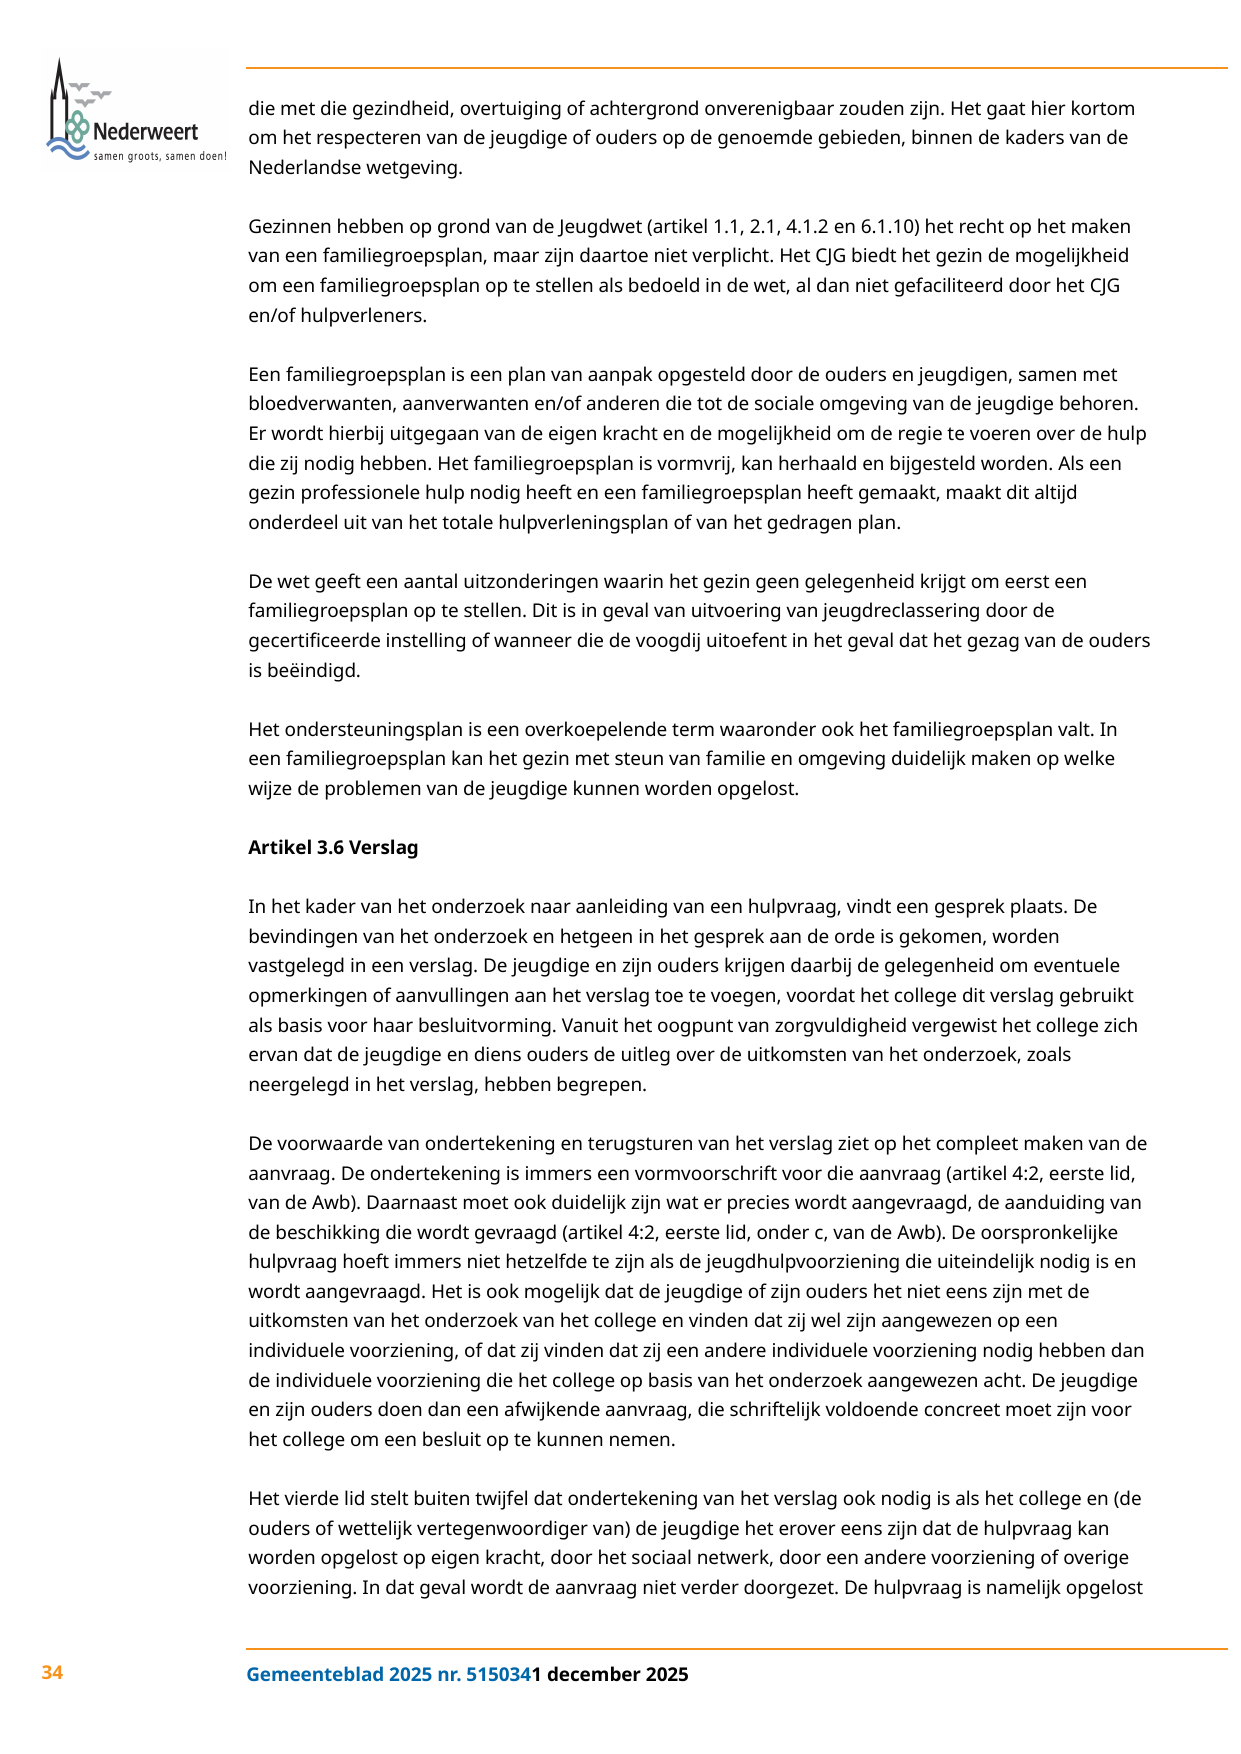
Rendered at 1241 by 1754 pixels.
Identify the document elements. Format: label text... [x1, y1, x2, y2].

text De wet geeft een aantal uitzonderingen waarin het gezin geen gelegenheid krijgt om eerst een familiegroepsplan op te stellen. Dit is in geval van uitvoering van jeugdreclassering door de gecertificeerde instelling of wanneer die de voogdij uitoefent in het geval dat het gezag van de ouders is beëindigd. [248, 568, 1152, 683]
text die met die gezindheid, overtuiging of achtergrond onverenigbaar zouden zijn. Het gaat hier kortom om het respecteren van de jeugdige of ouders op de genoemde gebieden, binnen de kaders van de Nederlandse wetgeving. [248, 95, 1152, 180]
text Artikel 3.6 Verslag [248, 834, 1152, 860]
text Gezinnen hebben op grond van de Jeugdwet (artikel 1.1, 2.1, 4.1.2 en 6.1.10) het recht op het maken van een familiegroepsplan, maar zijn daartoe niet verplicht. Het CJG biedt het gezin de mogelijkheid om een familiegroepsplan op te stellen als bedoeld in de wet, al dan niet gefaciliteerd door het CJG en/of hulpverleners. [248, 213, 1152, 328]
text In het kader van het onderzoek naar aanleiding van een hulpvraag, vindt een gesprek plaats. De bevindingen van het onderzoek en hetgeen in het gesprek aan de orde is gekomen, worden vastgelegd in een verslag. De jeugdige en zijn ouders krijgen daarbij de gelegenheid om eventuele opmerkingen of aanvullingen aan het verslag toe te voegen, voordat het college dit verslag gebruikt als basis voor haar besluitvorming. Vanuit het oogpunt van zorgvuldigheid vergewist het college zich ervan dat de jeugdige en diens ouders de uitleg over de uitkomsten van het onderzoek, zoals neergelegd in het verslag, hebben begrepen. [248, 893, 1152, 1097]
text Het vierde lid stelt buiten twijfel dat ondertekening van het verslag ook nodig is als het college en (de ouders of wettelijk vertegenwoordiger van) de jeugdige het erover eens zijn dat de hulpvraag kan worden opgelost op eigen kracht, door het sociaal netwerk, door een andere voorziening of overige voorziening. In dat geval wordt de aanvraag niet verder doorgezet. De hulpvraag is namelijk opgelost [248, 1485, 1152, 1600]
text Het ondersteuningsplan is een overkoepelende term waaronder ook het familiegroepsplan valt. In een familiegroepsplan kan het gezin met steun van familie en omgeving duidelijk maken op welke wijze de problemen van de jeugdige kunnen worden opgelost. [248, 716, 1152, 801]
picture [41, 47, 231, 172]
text De voorwaarde van ondertekening en terugsturen van het verslag ziet op het compleet maken van de aanvraag. De ondertekening is immers een vormvoorschrift voor die aanvraag (artikel 4:2, eerste lid, van de Awb). Daarnaast moet ook duidelijk zijn wat er precies wordt aangevraagd, de aanduiding van de beschikking die wordt gevraagd (artikel 4:2, eerste lid, onder c, van de Awb). De oorspronkelijke hulpvraag hoeft immers niet hetzelfde te zijn als de jeugdhulpvoorziening die uiteindelijk nodig is en wordt aangevraagd. Het is ook mogelijk dat de jeugdige of zijn ouders het niet eens zijn met de uitkomsten van het onderzoek van het college en vinden dat zij wel zijn aangewezen op een individuele voorziening, of dat zij vinden dat zij een andere individuele voorziening nodig hebben dan de individuele voorziening die het college op basis van het onderzoek aangewezen acht. De jeugdige en zijn ouders doen dan een afwijkende aanvraag, die schriftelijk voldoende concreet moet zijn voor het college om een besluit op te kunnen nemen. [248, 1130, 1152, 1452]
text Een familiegroepsplan is een plan van aanpak opgesteld door de ouders en jeugdigen, samen met bloedverwanten, aanverwanten en/of anderen die tot de sociale omgeving van de jeugdige behoren. Er wordt hierbij uitgegaan van de eigen kracht en de mogelijkheid om de regie te voeren over de hulp die zij nodig hebben. Het familiegroepsplan is vormvrij, kan herhaald en bijgesteld worden. Als een gezin professionele hulp nodig heeft en een familiegroepsplan heeft gemaakt, maakt dit altijd onderdeel uit van het totale hulpverleningsplan of van het gedragen plan. [248, 361, 1152, 535]
